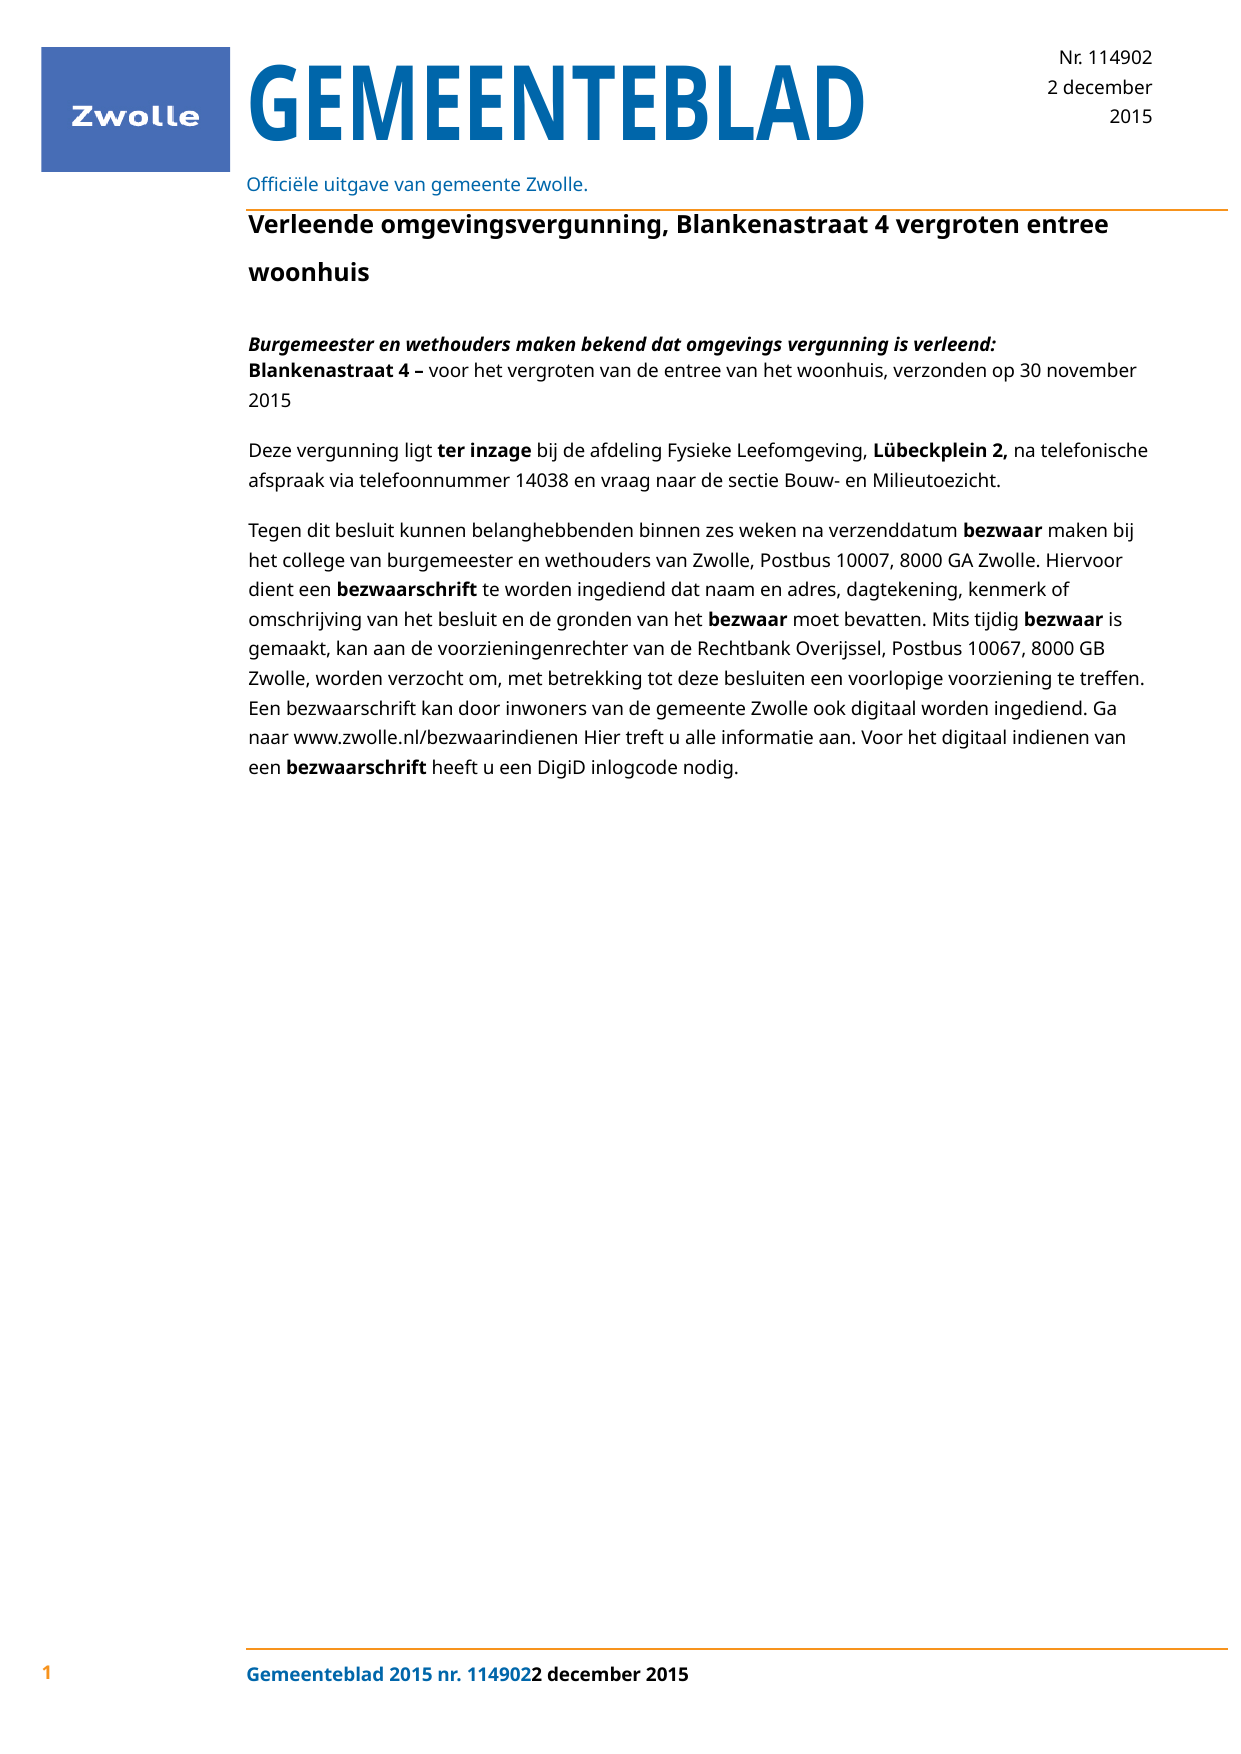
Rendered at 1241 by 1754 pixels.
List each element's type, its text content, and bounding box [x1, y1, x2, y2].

text Tegen dit besluit kunnen belanghebbenden binnen zes weken na verzenddatum bezwaar maken bij het college van burgemeester en wethouders van Zwolle, Postbus 10007, 8000 GA Zwolle. Hiervoor dient een bezwaarschrift te worden ingediend dat naam en adres, dagtekening, kenmerk of omschrijving van het besluit en de gronden van het bezwaar moet bevatten. Mits tijdig bezwaar is gemaakt, kan aan de voorzieningenrechter van de Rechtbank Overijssel, Postbus 10067, 8000 GB Zwolle, worden verzocht om, met betrekking tot deze besluiten een voorlopige voorziening te treffen. Een bezwaarschrift kan door inwoners van de gemeente Zwolle ook digitaal worden ingediend. Ga naar www.zwolle.nl/bezwaarindienen Hier treft u alle informatie aan. Voor het digitaal indienen van een bezwaarschrift heeft u een DigiD inlogcode nodig. [248, 517, 1152, 779]
text Verleende omgevingsvergunning, Blankenastraat 4 vergroten entree woonhuis [248, 211, 1152, 288]
text Deze vergunning ligt ter inzage bij de afdeling Fysieke Leefomgeving, Lübeckplein 2, na telefonische afspraak via telefoonnummer 14038 en vraag naar de sectie Bouw- en Milieutoezicht. [248, 437, 1152, 492]
picture [41, 47, 231, 172]
text Blankenastraat 4 – voor het vergroten van de entree van het woonhuis, verzonden op 30 november 2015 [248, 357, 1152, 412]
text Burgemeester en wethouders maken bekend dat omgevings vergunning is verleend: [248, 331, 1152, 357]
